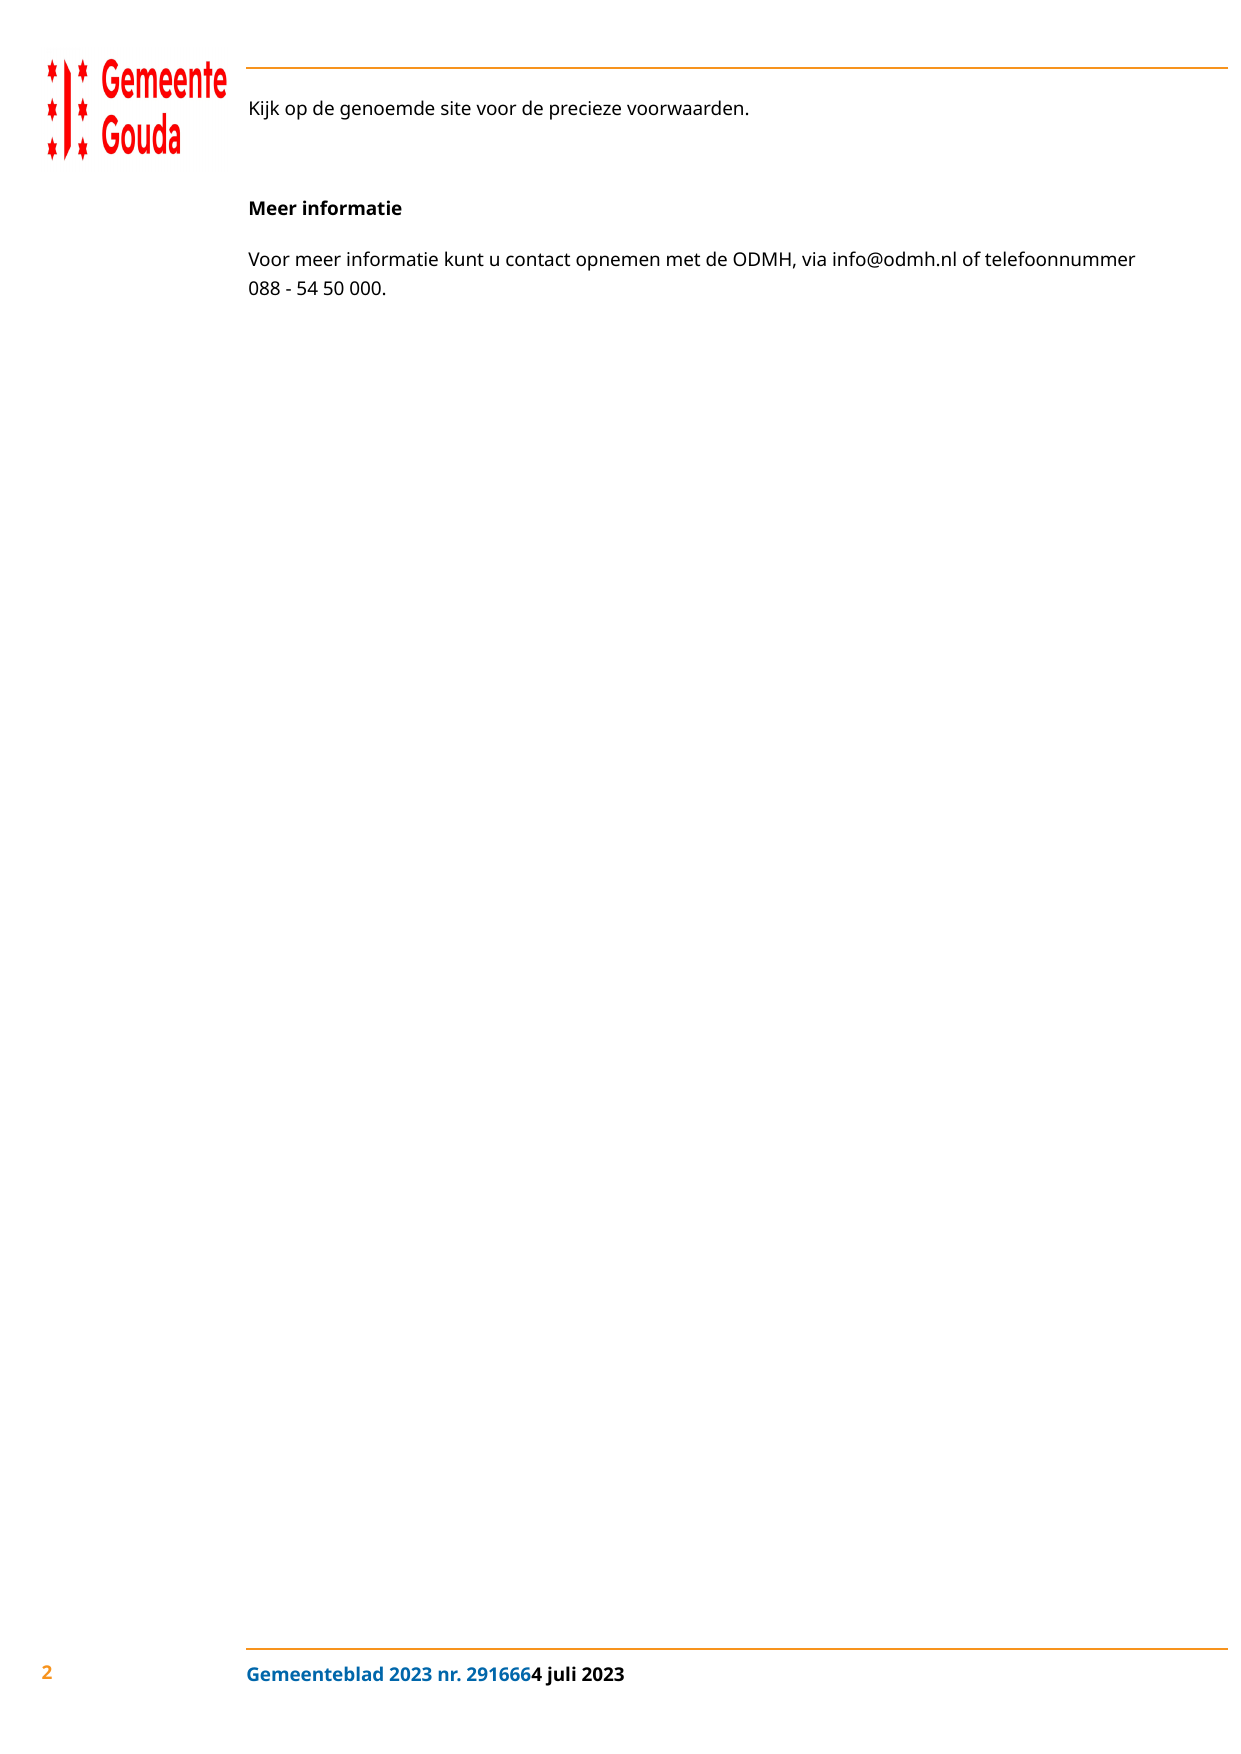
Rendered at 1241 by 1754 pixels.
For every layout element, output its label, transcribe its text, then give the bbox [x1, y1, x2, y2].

text Voor meer informatie kunt u contact opnemen met de ODMH, via info@odmh.nl of telefoonnummer 088 - 54 50 000. [248, 246, 1152, 301]
text Meer informatie [248, 196, 1152, 221]
text Kijk op de genoemde site voor de precieze voorwaarden. [248, 95, 1152, 121]
picture [41, 47, 231, 172]
